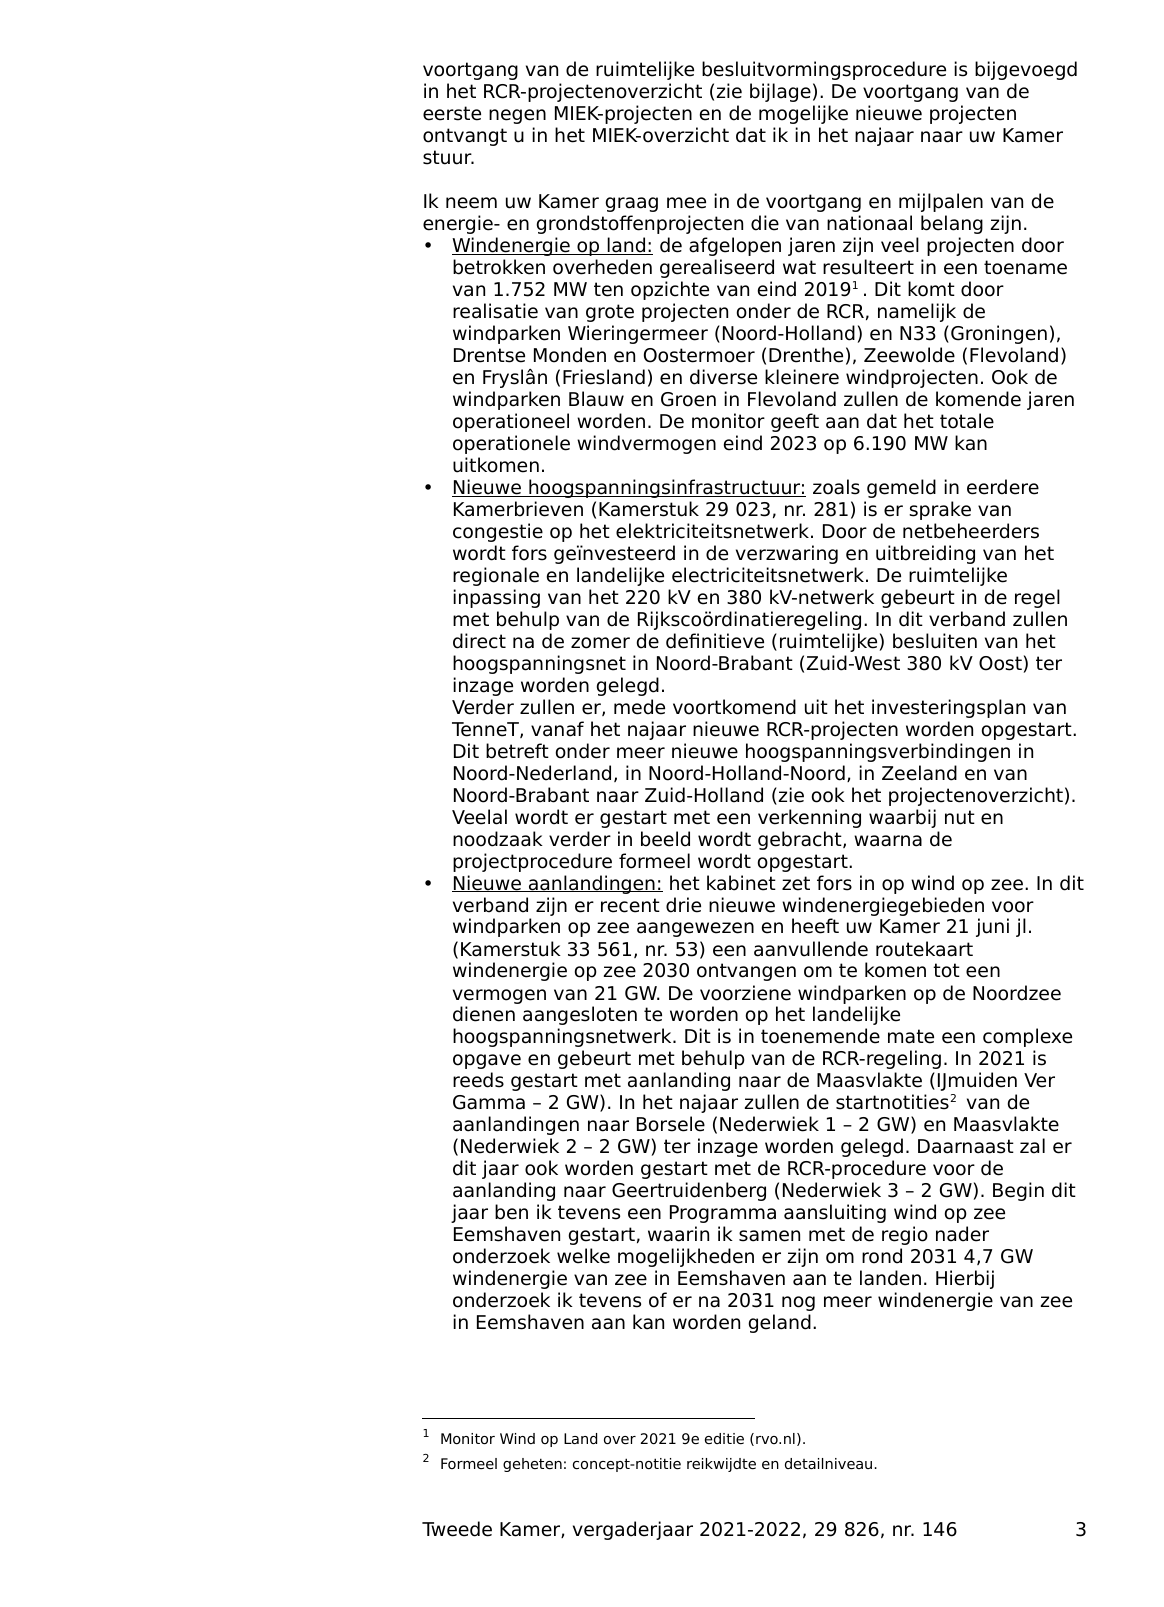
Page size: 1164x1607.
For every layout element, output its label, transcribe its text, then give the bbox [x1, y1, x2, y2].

text voortgang van de ruimtelijke besluitvormingsprocedure is bijgevoegd in het RCR-projectenoverzicht (zie bijlage). De voortgang van de eerste negen MIEK-projecten en de mogelijke nieuwe projecten ontvangt u in het MIEK-overzicht dat ik in het najaar naar uw Kamer stuur. [422, 59, 1087, 169]
text Verder zullen er, mede voortkomend uit het investeringsplan van TenneT, vanaf het najaar nieuwe RCR-projecten worden opgestart. Dit betreft onder meer nieuwe hoogspanningsverbindingen in Noord-Nederland, in Noord-Holland-Noord, in Zeeland en van Noord-Brabant naar Zuid-Holland (zie ook het projectenoverzicht). Veelal wordt er gestart met een verkenning waarbij nut en noodzaak verder in beeld wordt gebracht, waarna de projectprocedure formeel wordt opgestart. [452, 697, 1087, 872]
text Formeel geheten: concept-notitie reikwijdte en detailniveau. [422, 1452, 1087, 1474]
text • Windenergie op land: de afgelopen jaren zijn veel projecten door betrokken overheden gerealiseerd wat resulteert in een toename van 1.752 MW ten opzichte van eind 2019. Dit komt door realisatie van grote projecten onder de RCR, namelijk de windparken Wieringermeer (Noord-Holland) en N33 (Groningen), Drentse Monden en Oostermoer (Drenthe), Zeewolde (Flevoland) en Fryslân (Friesland) en diverse kleinere windprojecten. Ook de windparken Blauw en Groen in Flevoland zullen de komende jaren operationeel worden. De monitor geeft aan dat het totale operationele windvermogen eind 2023 op 6.190 MW kan uitkomen. [422, 235, 1087, 477]
text Monitor Wind op Land over 2021 9e editie (rvo.nl). [422, 1427, 1087, 1449]
text • Nieuwe hoogspanningsinfrastructuur: zoals gemeld in eerdere Kamerbrieven (Kamerstuk 29 023, nr. 281) is er sprake van congestie op het elektriciteitsnetwerk. Door de netbeheerders wordt fors geïnvesteerd in de verzwaring en uitbreiding van het regionale en landelijke electriciteitsnetwerk. De ruimtelijke inpassing van het 220 kV en 380 kV-netwerk gebeurt in de regel met behulp van de Rijkscoördinatieregeling. In dit verband zullen direct na de zomer de definitieve (ruimtelijke) besluiten van het hoogspanningsnet in Noord-Brabant (Zuid-West 380 kV Oost) ter inzage worden gelegd. [422, 477, 1087, 697]
text Ik neem uw Kamer graag mee in de voortgang en mijlpalen van de energie- en grondstoffenprojecten die van nationaal belang zijn. [422, 191, 1087, 235]
text • Nieuwe aanlandingen: het kabinet zet fors in op wind op zee. In dit verband zijn er recent drie nieuwe windenergiegebieden voor windparken op zee aangewezen en heeft uw Kamer 21 juni jl. (Kamerstuk 33 561, nr. 53) een aanvullende routekaart windenergie op zee 2030 ontvangen om te komen tot een vermogen van 21 GW. De voorziene windparken op de Noordzee dienen aangesloten te worden op het landelijke hoogspanningsnetwerk. Dit is in toenemende mate een complexe opgave en gebeurt met behulp van de RCR-regeling. In 2021 is reeds gestart met aanlanding naar de Maasvlakte (IJmuiden Ver Gamma – 2 GW). In het najaar zullen de startnotities van de aanlandingen naar Borsele (Nederwiek 1 – 2 GW) en Maasvlakte (Nederwiek 2 – 2 GW) ter inzage worden gelegd. Daarnaast zal er dit jaar ook worden gestart met de RCR-procedure voor de aanlanding naar Geertruidenberg (Nederwiek 3 – 2 GW). Begin dit jaar ben ik tevens een Programma aansluiting wind op zee Eemshaven gestart, waarin ik samen met de regio nader onderzoek welke mogelijkheden er zijn om rond 2031 4,7 GW windenergie van zee in Eemshaven aan te landen. Hierbij onderzoek ik tevens of er na 2031 nog meer windenergie van zee in Eemshaven aan kan worden geland. [422, 872, 1087, 1334]
